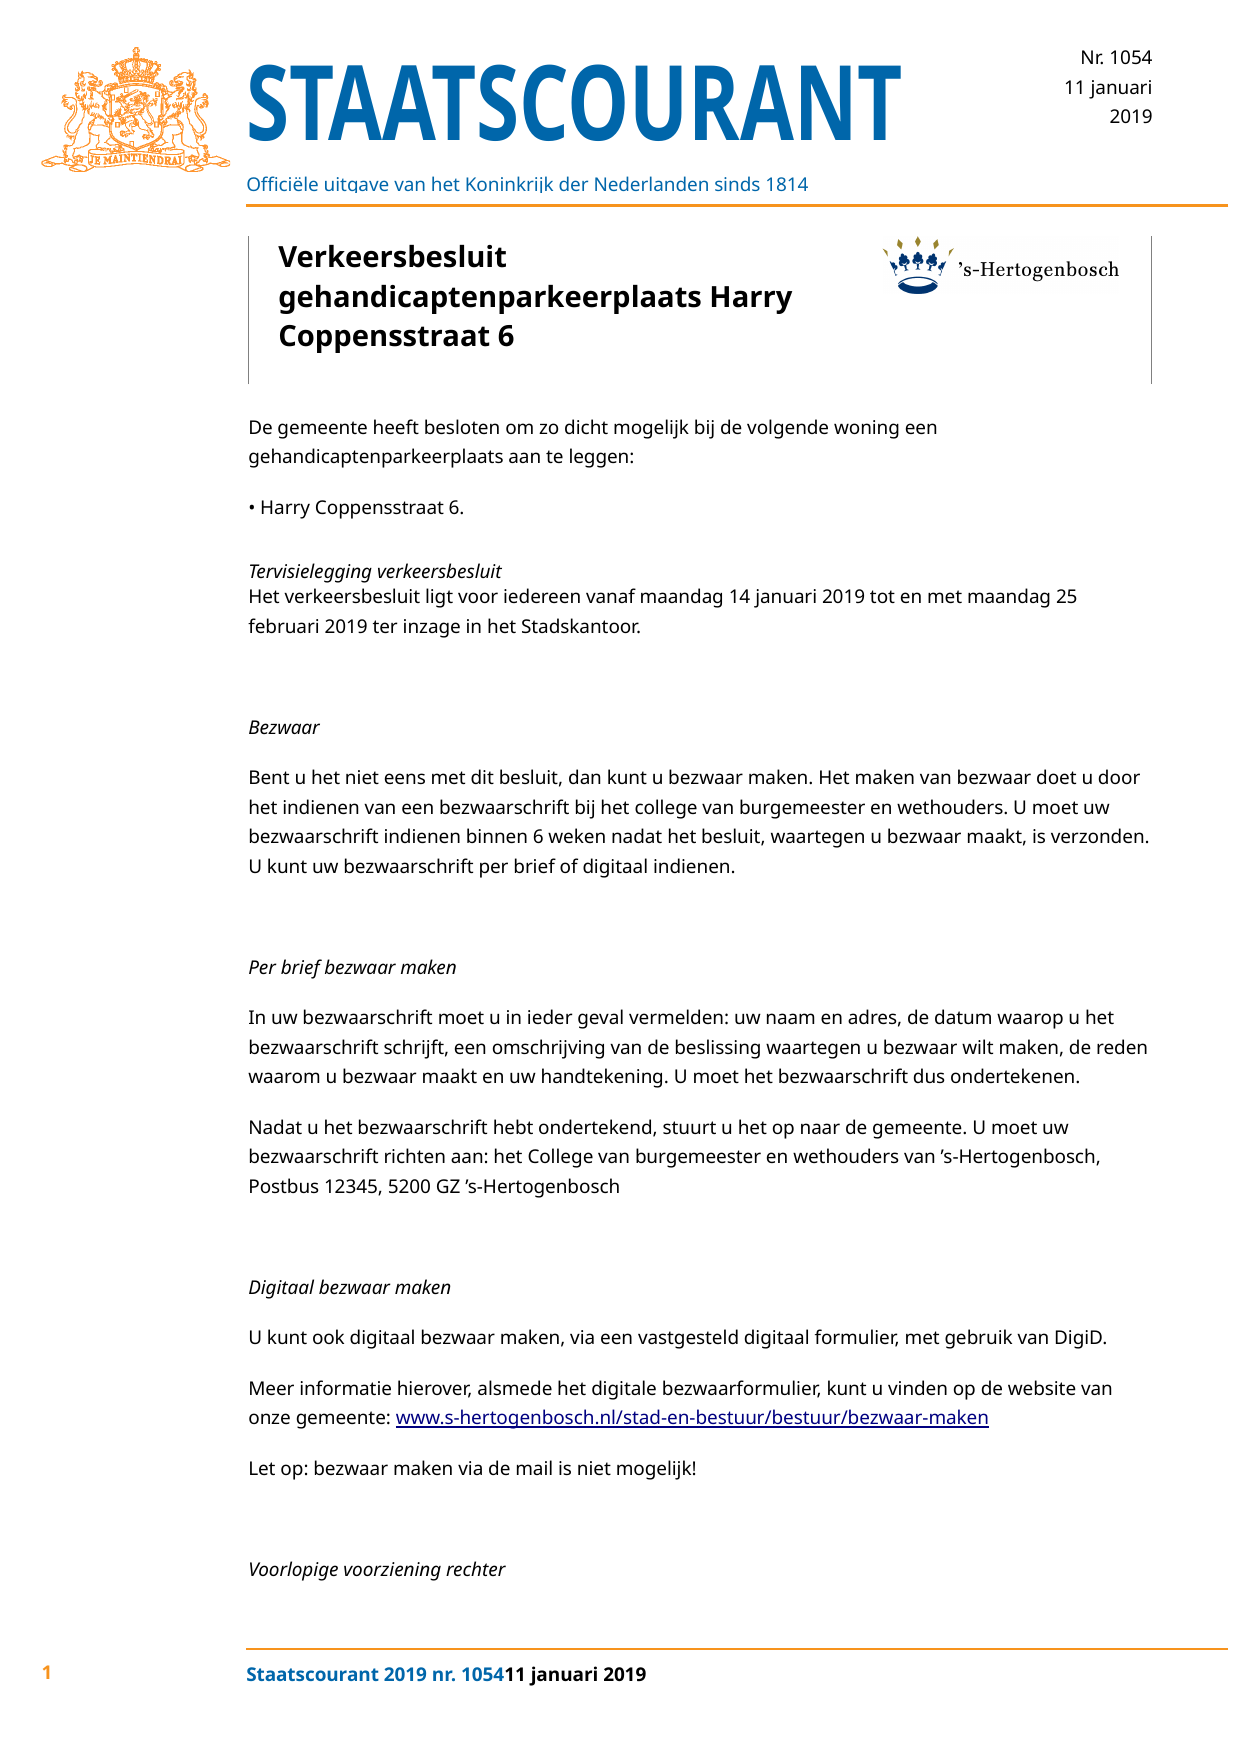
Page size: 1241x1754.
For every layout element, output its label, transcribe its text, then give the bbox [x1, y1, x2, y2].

table_header Verkeersbesluit gehandicaptenparkeerplaats Harry Coppensstraat 6 [249, 236, 850, 384]
table_header [850, 294, 1151, 384]
text Bent u het niet eens met dit besluit, dan kunt u bezwaar maken. Het maken van bezwaar doet u door het indienen van een bezwaarschrift bij het college van burgemeester en wethouders. U moet uw bezwaarschrift indienen binnen 6 weken nadat het besluit, waartegen u bezwaar maakt, is verzonden. U kunt uw bezwaarschrift per brief of digitaal indienen. [248, 764, 1152, 879]
text In uw bezwaarschrift moet u in ieder geval vermelden: uw naam en adres, de datum waarop u het bezwaarschrift schrijft, een omschrijving van de beslissing waartegen u bezwaar wilt maken, de reden waarom u bezwaar maakt en uw handtekening. U moet het bezwaarschrift dus ondertekenen. [248, 1004, 1152, 1089]
text Het verkeersbesluit ligt voor iedereen vanaf maandag 14 januari 2019 tot en met maandag 25 februari 2019 ter inzage in het Stadskantoor. [248, 584, 1152, 639]
picture [882, 236, 1119, 294]
text U kunt ook digitaal bezwaar maken, via een vastgesteld digitaal formulier, met gebruik van DigiD. [248, 1324, 1152, 1350]
table_header [1119, 236, 1151, 293]
text • Harry Coppensstraat 6. [248, 494, 1152, 520]
text Voorlopige voorziening rechter [248, 1556, 1152, 1581]
text Tervisielegging verkeersbesluit [248, 558, 1152, 584]
table_header [850, 236, 882, 293]
text Bezwaar [248, 714, 1152, 740]
text De gemeente heeft besloten om zo dicht mogelijk bij de volgende woning een gehandicaptenparkeerplaats aan te leggen: [248, 414, 1152, 469]
text Digitaal bezwaar maken [248, 1274, 1152, 1300]
text Let op: bezwaar maken via de mail is niet mogelijk! [248, 1455, 1152, 1481]
text Meer informatie hierover, alsmede het digitale bezwaarformulier, kunt u vinden op de website van onze gemeente: www.s-hertogenbosch.nl/stad-en-bestuur/bestuur/bezwaar-maken [248, 1375, 1152, 1430]
text Nadat u het bezwaarschrift hebt ondertekend, stuurt u het op naar de gemeente. U moet uw bezwaarschrift richten aan: het College van burgemeester en wethouders van ’s-Hertogenbosch, Postbus 12345, 5200 GZ ’s-Hertogenbosch [248, 1114, 1152, 1199]
picture [41, 47, 231, 172]
text Per brief bezwaar maken [248, 954, 1152, 980]
